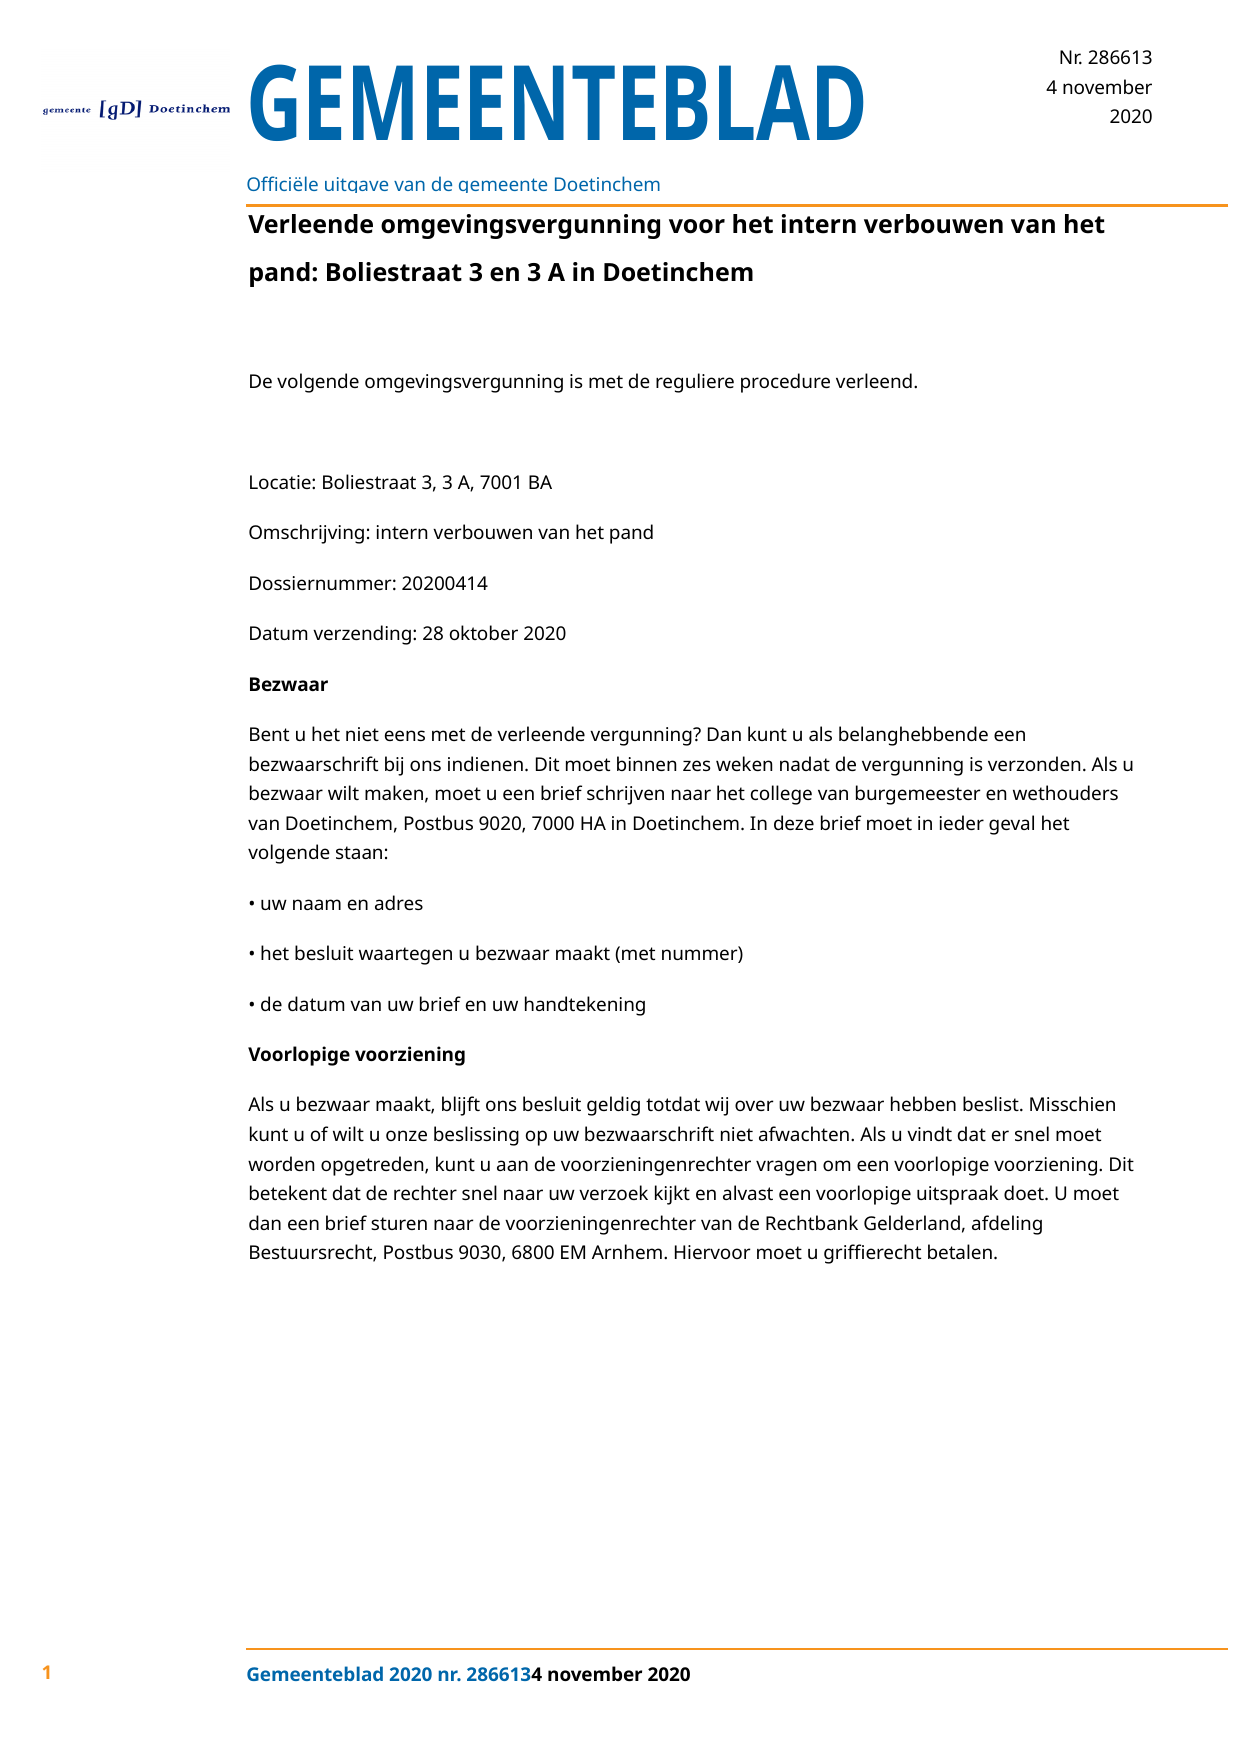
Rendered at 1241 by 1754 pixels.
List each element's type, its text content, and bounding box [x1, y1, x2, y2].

text Bent u het niet eens met de verleende vergunning? Dan kunt u als belanghebbende een bezwaarschrift bij ons indienen. Dit moet binnen zes weken nadat de vergunning is verzonden. Als u bezwaar wilt maken, moet u een brief schrijven naar het college van burgemeester en wethouders van Doetinchem, Postbus 9020, 7000 HA in Doetinchem. In deze brief moet in ieder geval het volgende staan: [248, 721, 1152, 865]
text Locatie: Boliestraat 3, 3 A, 7001 BA [248, 469, 1152, 495]
text • het besluit waartegen u bezwaar maakt (met nummer) [248, 940, 1152, 966]
text Als u bezwaar maakt, blijft ons besluit geldig totdat wij over uw bezwaar hebben beslist. Misschien kunt u of wilt u onze beslissing op uw bezwaarschrift niet afwachten. Als u vindt dat er snel moet worden opgetreden, kunt u aan de voorzieningenrechter vragen om een voorlopige voorziening. Dit betekent dat de rechter snel naar uw verzoek kijkt en alvast een voorlopige uitspraak doet. U moet dan een brief sturen naar de voorzieningenrechter van de Rechtbank Gelderland, afdeling Bestuursrecht, Postbus 9030, 6800 EM Arnhem. Hiervoor moet u griffierecht betalen. [248, 1092, 1152, 1265]
text • de datum van uw brief en uw handtekening [248, 991, 1152, 1017]
text Datum verzending: 28 oktober 2020 [248, 620, 1152, 646]
text Omschrijving: intern verbouwen van het pand [248, 519, 1152, 545]
picture [41, 47, 231, 172]
text Bezwaar [248, 671, 1152, 697]
text Verleende omgevingsvergunning voor het intern verbouwen van het pand: Boliestraat 3 en 3 A in Doetinchem [248, 207, 1152, 288]
text • uw naam en adres [248, 890, 1152, 916]
text De volgende omgevingsvergunning is met de reguliere procedure verleend. [248, 368, 1152, 394]
text Dossiernummer: 20200414 [248, 570, 1152, 596]
text Voorlopige voorziening [248, 1041, 1152, 1067]
